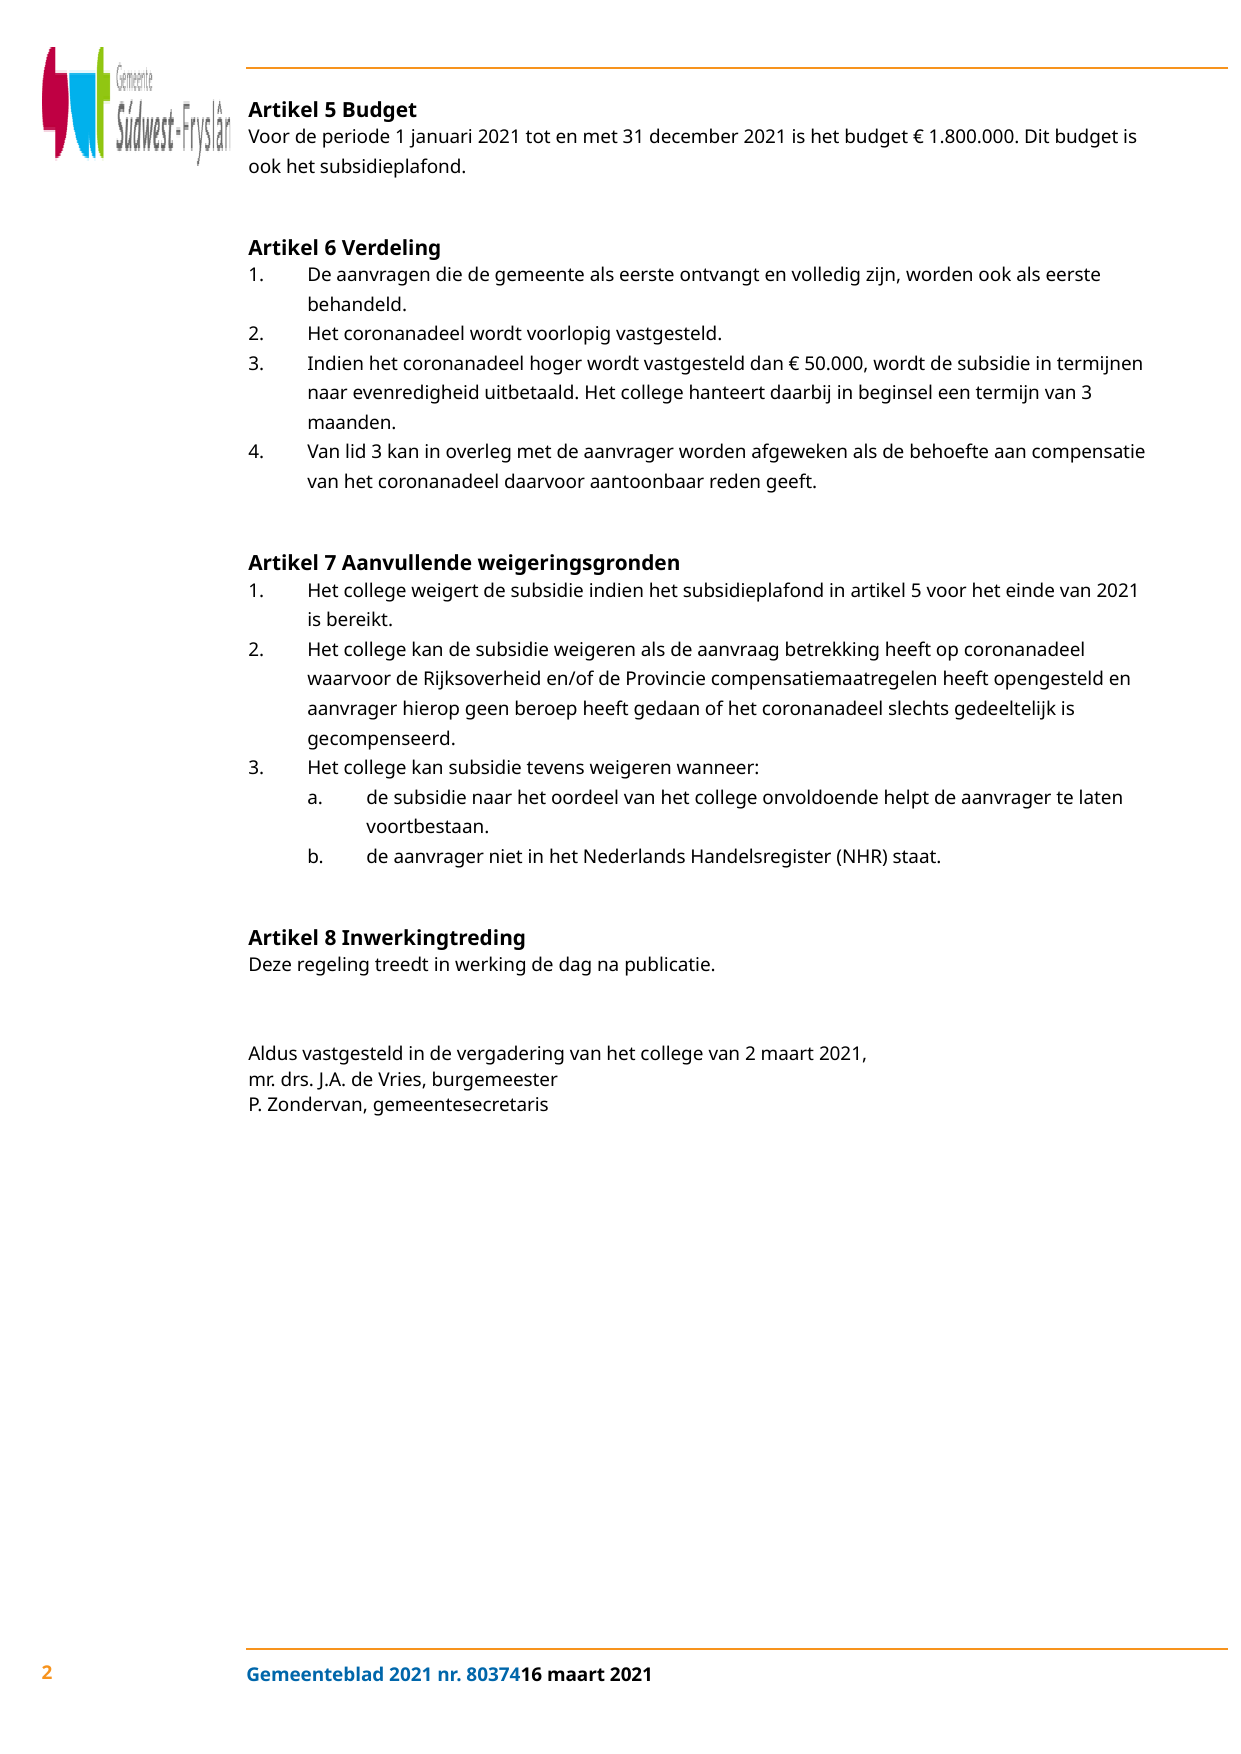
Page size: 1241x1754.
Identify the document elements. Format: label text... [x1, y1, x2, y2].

text Aldus vastgesteld in de vergadering van het college van 2 maart 2021, [248, 1040, 1152, 1066]
text Artikel 5 Budget [248, 95, 1152, 123]
text Deze regeling treedt in werking de dag na publicatie. [248, 951, 1152, 977]
list Het coronanadeel wordt voorlopig vastgesteld. [248, 320, 1152, 346]
picture [41, 47, 231, 172]
text P. Zondervan, gemeentesecretaris [248, 1092, 1152, 1117]
text mr. drs. J.A. de Vries, burgemeester [248, 1066, 1152, 1092]
text Artikel 6 Verdeling [248, 233, 1152, 261]
list de subsidie naar het oordeel van het college onvoldoende helpt de aanvrager te laten voortbestaan. [307, 784, 1152, 839]
text Voor de periode 1 januari 2021 tot en met 31 december 2021 is het budget € 1.800.000. Dit budget is ook het subsidieplafond. [248, 123, 1152, 178]
list de aanvrager niet in het Nederlands Handelsregister (NHR) staat. [307, 843, 1152, 869]
list De aanvragen die de gemeente als eerste ontvangt en volledig zijn, worden ook als eerste behandeld. [248, 261, 1152, 317]
text Artikel 7 Aanvullende weigeringsgronden [248, 548, 1152, 577]
list Indien het coronanadeel hoger wordt vastgesteld dan € 50.000, wordt de subsidie in termijnen naar evenredigheid uitbetaald. Het college hanteert daarbij in beginsel een termijn van 3 maanden. [248, 350, 1152, 435]
list Het college weigert de subsidie indien het subsidieplafond in artikel 5 voor het einde van 2021 is bereikt. [248, 577, 1152, 632]
list Het college kan de subsidie weigeren als de aanvraag betrekking heeft op coronanadeel waarvoor de Rijksoverheid en/of de Provincie compensatiemaatregelen heeft opengesteld en aanvrager hierop geen beroep heeft gedaan of het coronanadeel slechts gedeeltelijk is gecompenseerd. [248, 636, 1152, 750]
text Artikel 8 Inwerkingtreding [248, 923, 1152, 951]
list Het college kan subsidie tevens weigeren wanneer: [248, 754, 1152, 780]
list Van lid 3 kan in overleg met de aanvrager worden afgeweken als de behoefte aan compensatie van het coronanadeel daarvoor aantoonbaar reden geeft. [248, 439, 1152, 494]
